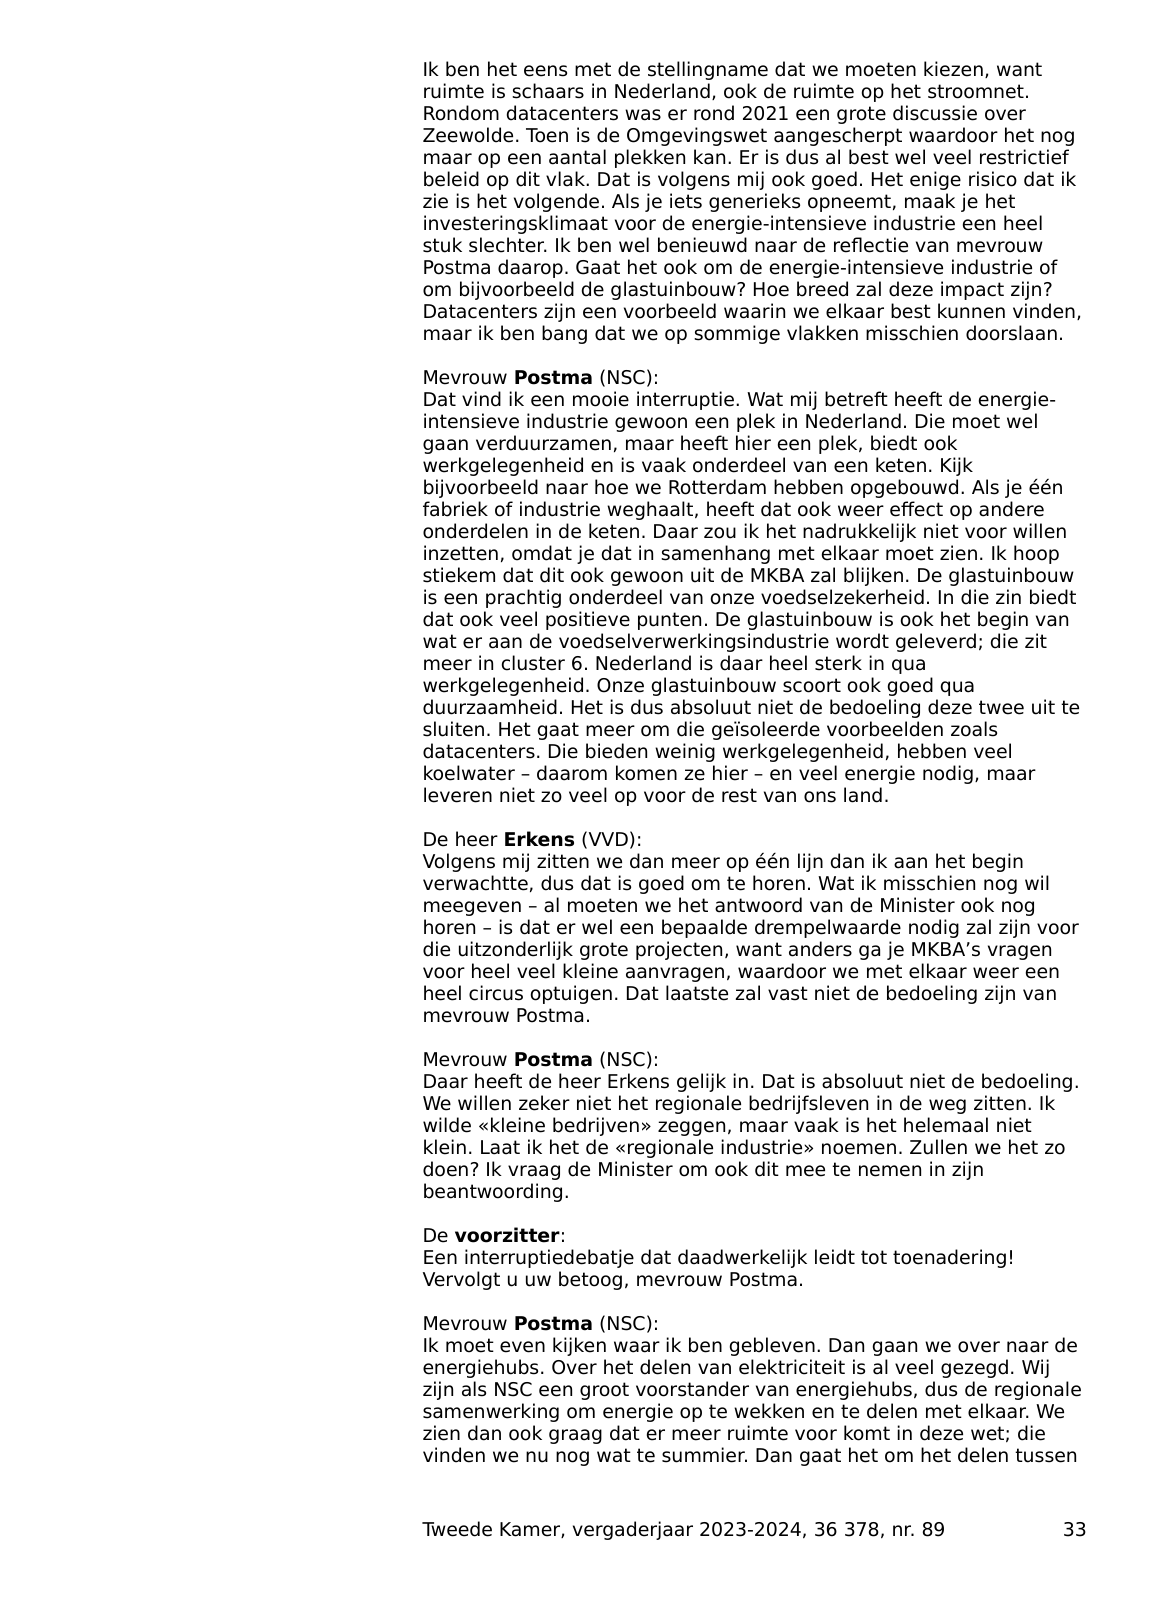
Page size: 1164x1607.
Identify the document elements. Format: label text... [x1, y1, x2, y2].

text Mevrouw Postma (NSC): [422, 1049, 1087, 1071]
text Een interruptiedebatje dat daadwerkelijk leidt tot toenadering! Vervolgt u uw betoog, mevrouw Postma. [422, 1247, 1087, 1291]
text De voorzitter: [422, 1225, 1087, 1247]
text Volgens mij zitten we dan meer op één lijn dan ik aan het begin verwachtte, dus dat is goed om te horen. Wat ik misschien nog wil meegeven – al moeten we het antwoord van de Minister ook nog horen – is dat er wel een bepaalde drempelwaarde nodig zal zijn voor die uitzonderlijk grote projecten, want anders ga je MKBA’s vragen voor heel veel kleine aanvragen, waardoor we met elkaar weer een heel circus optuigen. Dat laatste zal vast niet de bedoeling zijn van mevrouw Postma. [422, 851, 1087, 1027]
text Daar heeft de heer Erkens gelijk in. Dat is absoluut niet de bedoeling. We willen zeker niet het regionale bedrijfsleven in de weg zitten. Ik wilde «kleine bedrijven» zeggen, maar vaak is het helemaal niet klein. Laat ik het de «regionale industrie» noemen. Zullen we het zo doen? Ik vraag de Minister om ook dit mee te nemen in zijn beantwoording. [422, 1071, 1087, 1203]
text Ik ben het eens met de stellingname dat we moeten kiezen, want ruimte is schaars in Nederland, ook de ruimte op het stroomnet. Rondom datacenters was er rond 2021 een grote discussie over Zeewolde. Toen is de Omgevingswet aangescherpt waardoor het nog maar op een aantal plekken kan. Er is dus al best wel veel restrictief beleid op dit vlak. Dat is volgens mij ook goed. Het enige risico dat ik zie is het volgende. Als je iets generieks opneemt, maak je het investeringsklimaat voor de energie-intensieve industrie een heel stuk slechter. Ik ben wel benieuwd naar de reflectie van mevrouw Postma daarop. Gaat het ook om de energie-intensieve industrie of om bijvoorbeeld de glastuinbouw? Hoe breed zal deze impact zijn? Datacenters zijn een voorbeeld waarin we elkaar best kunnen vinden, maar ik ben bang dat we op sommige vlakken misschien doorslaan. [422, 59, 1087, 345]
text De heer Erkens (VVD): [422, 829, 1087, 851]
text Ik moet even kijken waar ik ben gebleven. Dan gaan we over naar de energiehubs. Over het delen van elektriciteit is al veel gezegd. Wij zijn als NSC een groot voorstander van energiehubs, dus de regionale samenwerking om energie op te wekken en te delen met elkaar. We zien dan ook graag dat er meer ruimte voor komt in deze wet; die vinden we nu nog wat te summier. Dan gaat het om het delen tussen [422, 1335, 1087, 1467]
text Mevrouw Postma (NSC): [422, 367, 1087, 389]
text Mevrouw Postma (NSC): [422, 1313, 1087, 1335]
text Dat vind ik een mooie interruptie. Wat mij betreft heeft de energie-intensieve industrie gewoon een plek in Nederland. Die moet wel gaan verduurzamen, maar heeft hier een plek, biedt ook werkgelegenheid en is vaak onderdeel van een keten. Kijk bijvoorbeeld naar hoe we Rotterdam hebben opgebouwd. Als je één fabriek of industrie weghaalt, heeft dat ook weer effect op andere onderdelen in de keten. Daar zou ik het nadrukkelijk niet voor willen inzetten, omdat je dat in samenhang met elkaar moet zien. Ik hoop stiekem dat dit ook gewoon uit de MKBA zal blijken. De glastuinbouw is een prachtig onderdeel van onze voedselzekerheid. In die zin biedt dat ook veel positieve punten. De glastuinbouw is ook het begin van wat er aan de voedselverwerkingsindustrie wordt geleverd; die zit meer in cluster 6. Nederland is daar heel sterk in qua werkgelegenheid. Onze glastuinbouw scoort ook goed qua duurzaamheid. Het is dus absoluut niet de bedoeling deze twee uit te sluiten. Het gaat meer om die geïsoleerde voorbeelden zoals datacenters. Die bieden weinig werkgelegenheid, hebben veel koelwater – daarom komen ze hier – en veel energie nodig, maar leveren niet zo veel op voor de rest van ons land. [422, 389, 1087, 807]
